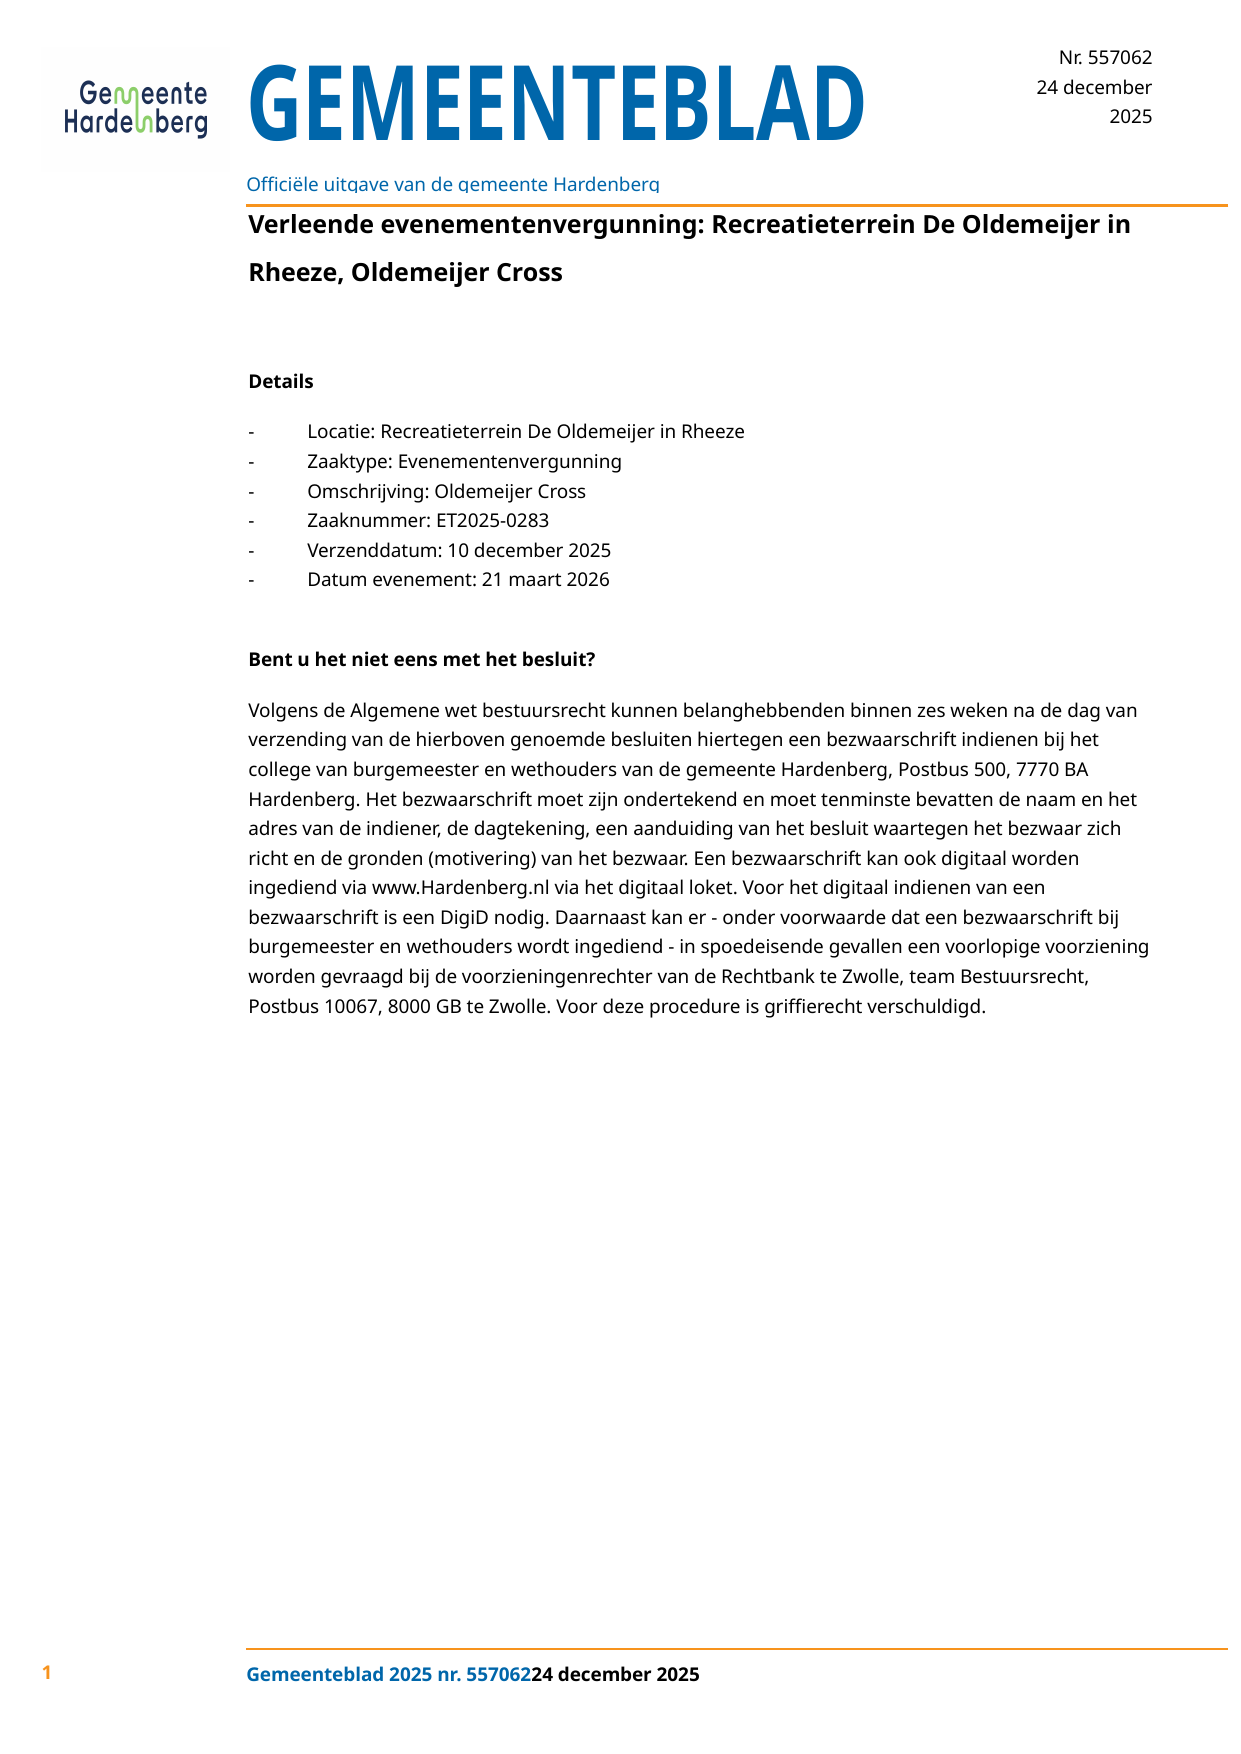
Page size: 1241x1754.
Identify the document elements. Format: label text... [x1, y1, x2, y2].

text Details [248, 368, 1152, 394]
text Bent u het niet eens met het besluit? [248, 647, 1152, 672]
text Volgens de Algemene wet bestuursrecht kunnen belanghebbenden binnen zes weken na de dag van verzending van de hierboven genoemde besluiten hiertegen een bezwaarschrift indienen bij het college van burgemeester en wethouders van de gemeente Hardenberg, Postbus 500, 7770 BA Hardenberg. Het bezwaarschrift moet zijn ondertekend en moet tenminste bevatten de naam en het adres van de indiener, de dagtekening, een aanduiding van het besluit waartegen het bezwaar zich richt en de gronden (motivering) van het bezwaar. Een bezwaarschrift kan ook digitaal worden ingediend via www.Hardenberg.nl via het digitaal loket. Voor het digitaal indienen van een bezwaarschrift is een DigiD nodig. Daarnaast kan er - onder voorwaarde dat een bezwaarschrift bij burgemeester en wethouders wordt ingediend - in spoedeisende gevallen een voorlopige voorziening worden gevraagd bij de voorzieningenrechter van de Rechtbank te Zwolle, team Bestuursrecht, Postbus 10067, 8000 GB te Zwolle. Voor deze procedure is griffierecht verschuldigd. [248, 697, 1152, 1019]
list Datum evenement: 21 maart 2026 [248, 567, 1152, 592]
list Verzenddatum: 10 december 2025 [248, 537, 1152, 563]
list Zaaknummer: ET2025-0283 [248, 507, 1152, 533]
list Omschrijving: Oldemeijer Cross [248, 478, 1152, 504]
list Locatie: Recreatieterrein De Oldemeijer in Rheeze [248, 419, 1152, 444]
picture [41, 47, 231, 172]
text Verleende evenementenvergunning: Recreatieterrein De Oldemeijer in Rheeze, Oldemeijer Cross [248, 207, 1152, 288]
list Zaaktype: Evenementenvergunning [248, 448, 1152, 474]
